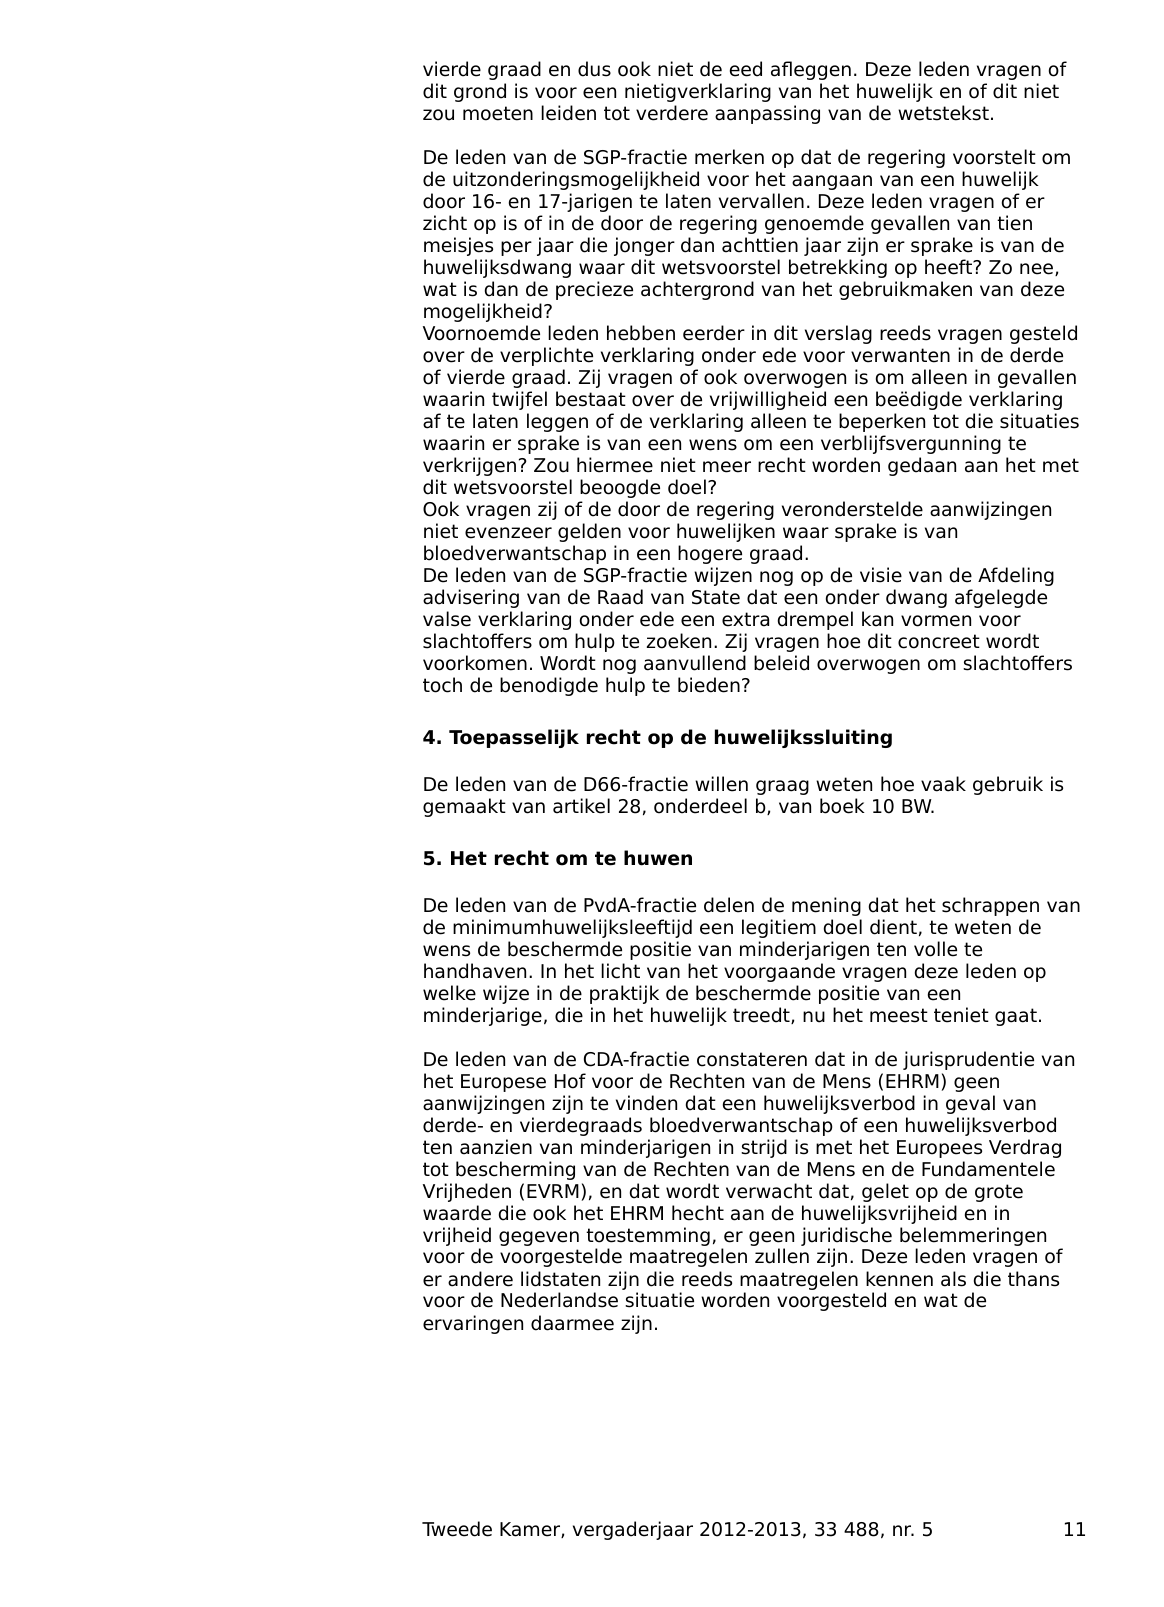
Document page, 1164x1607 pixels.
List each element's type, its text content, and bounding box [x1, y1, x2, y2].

text De leden van de CDA-fractie constateren dat in de jurisprudentie van het Europese Hof voor de Rechten van de Mens (EHRM) geen aanwijzingen zijn te vinden dat een huwelijksverbod in geval van derde- en vierdegraads bloedverwantschap of een huwelijksverbod ten aanzien van minderjarigen in strijd is met het Europees Verdrag tot bescherming van de Rechten van de Mens en de Fundamentele Vrijheden (EVRM), en dat wordt verwacht dat, gelet op de grote waarde die ook het EHRM hecht aan de huwelijksvrijheid en in vrijheid gegeven toestemming, er geen juridische belemmeringen voor de voorgestelde maatregelen zullen zijn. Deze leden vragen of er andere lidstaten zijn die reeds maatregelen kennen als die thans voor de Nederlandse situatie worden voorgesteld en wat de ervaringen daarmee zijn. [422, 1049, 1087, 1334]
text De leden van de PvdA-fractie delen de mening dat het schrappen van de minimumhuwelijksleeftijd een legitiem doel dient, te weten de wens de beschermde positie van minderjarigen ten volle te handhaven. In het licht van het voorgaande vragen deze leden op welke wijze in de praktijk de beschermde positie van een minderjarige, die in het huwelijk treedt, nu het meest teniet gaat. [422, 894, 1087, 1026]
subtitle 5. Het recht om te huwen [422, 848, 1087, 869]
text vierde graad en dus ook niet de eed afleggen. Deze leden vragen of dit grond is voor een nietigverklaring van het huwelijk en of dit niet zou moeten leiden tot verdere aanpassing van de wetstekst. [422, 59, 1087, 125]
text De leden van de SGP-fractie wijzen nog op de visie van de Afdeling advisering van de Raad van State dat een onder dwang afgelegde valse verklaring onder ede een extra drempel kan vormen voor slachtoffers om hulp te zoeken. Zij vragen hoe dit concreet wordt voorkomen. Wordt nog aanvullend beleid overwogen om slachtoffers toch de benodigde hulp te bieden? [422, 565, 1087, 697]
text De leden van de D66-fractie willen graag weten hoe vaak gebruik is gemaakt van artikel 28, onderdeel b, van boek 10 BW. [422, 774, 1087, 818]
text Voornoemde leden hebben eerder in dit verslag reeds vragen gesteld over de verplichte verklaring onder ede voor verwanten in de derde of vierde graad. Zij vragen of ook overwogen is om alleen in gevallen waarin twijfel bestaat over de vrijwilligheid een beëdigde verklaring af te laten leggen of de verklaring alleen te beperken tot die situaties waarin er sprake is van een wens om een verblijfsvergunning te verkrijgen? Zou hiermee niet meer recht worden gedaan aan het met dit wetsvoorstel beoogde doel? [422, 323, 1087, 499]
text De leden van de SGP-fractie merken op dat de regering voorstelt om de uitzonderingsmogelijkheid voor het aangaan van een huwelijk door 16- en 17-jarigen te laten vervallen. Deze leden vragen of er zicht op is of in de door de regering genoemde gevallen van tien meisjes per jaar die jonger dan achttien jaar zijn er sprake is van de huwelijksdwang waar dit wetsvoorstel betrekking op heeft? Zo nee, wat is dan de precieze achtergrond van het gebruikmaken van deze mogelijkheid? [422, 147, 1087, 323]
subtitle 4. Toepasselijk recht op de huwelijkssluiting [422, 727, 1087, 749]
text Ook vragen zij of de door de regering veronderstelde aanwijzingen niet evenzeer gelden voor huwelijken waar sprake is van bloedverwantschap in een hogere graad. [422, 499, 1087, 565]
